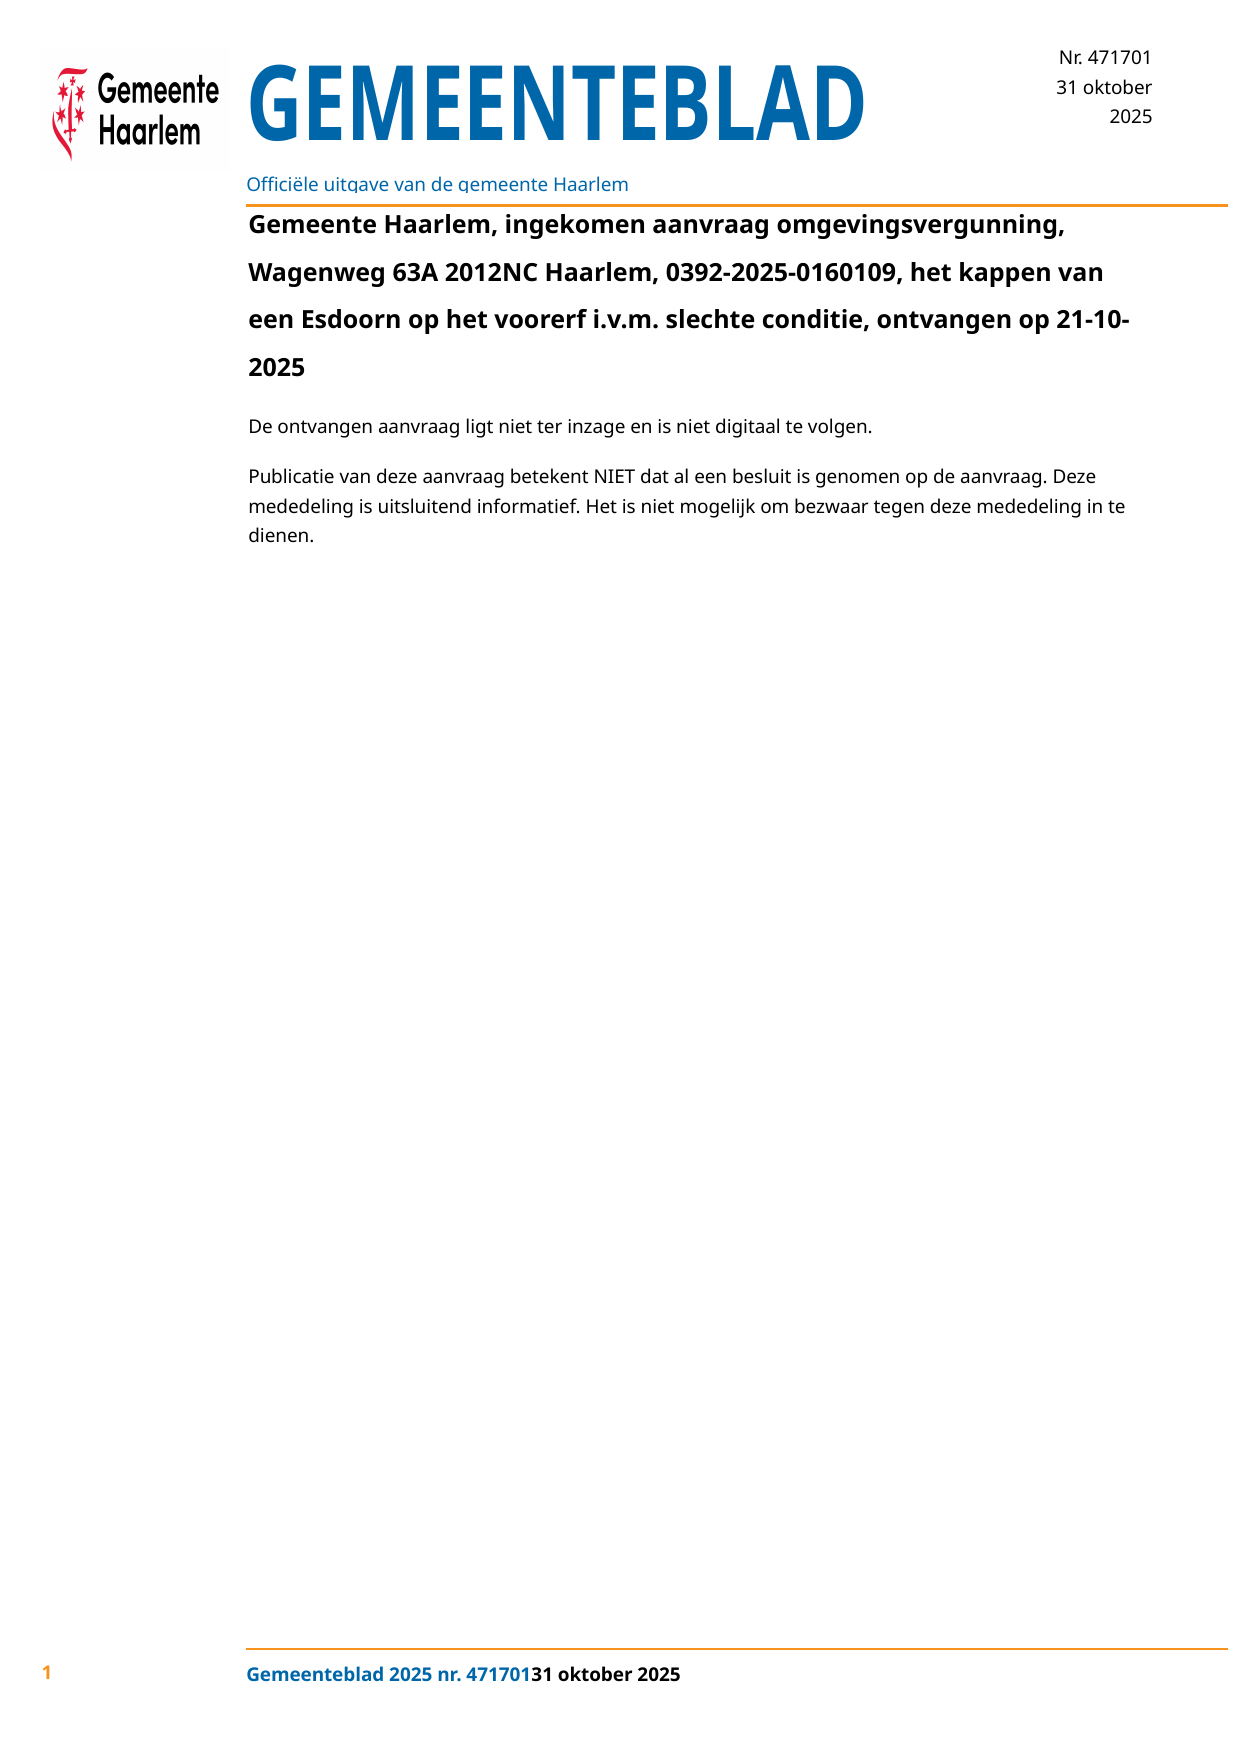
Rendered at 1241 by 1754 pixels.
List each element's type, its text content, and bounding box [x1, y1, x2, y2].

picture [41, 47, 231, 172]
text De ontvangen aanvraag ligt niet ter inzage en is niet digitaal te volgen. [248, 413, 1152, 439]
text Publicatie van deze aanvraag betekent NIET dat al een besluit is genomen op de aanvraag. Deze mededeling is uitsluitend informatief. Het is niet mogelijk om bezwaar tegen deze mededeling in te dienen. [248, 463, 1152, 548]
text Gemeente Haarlem, ingekomen aanvraag omgevingsvergunning, Wagenweg 63A 2012NC Haarlem, 0392-2025-0160109, het kappen van een Esdoorn op het voorerf i.v.m. slechte conditie, ontvangen op 21-10-2025 [248, 207, 1152, 384]
